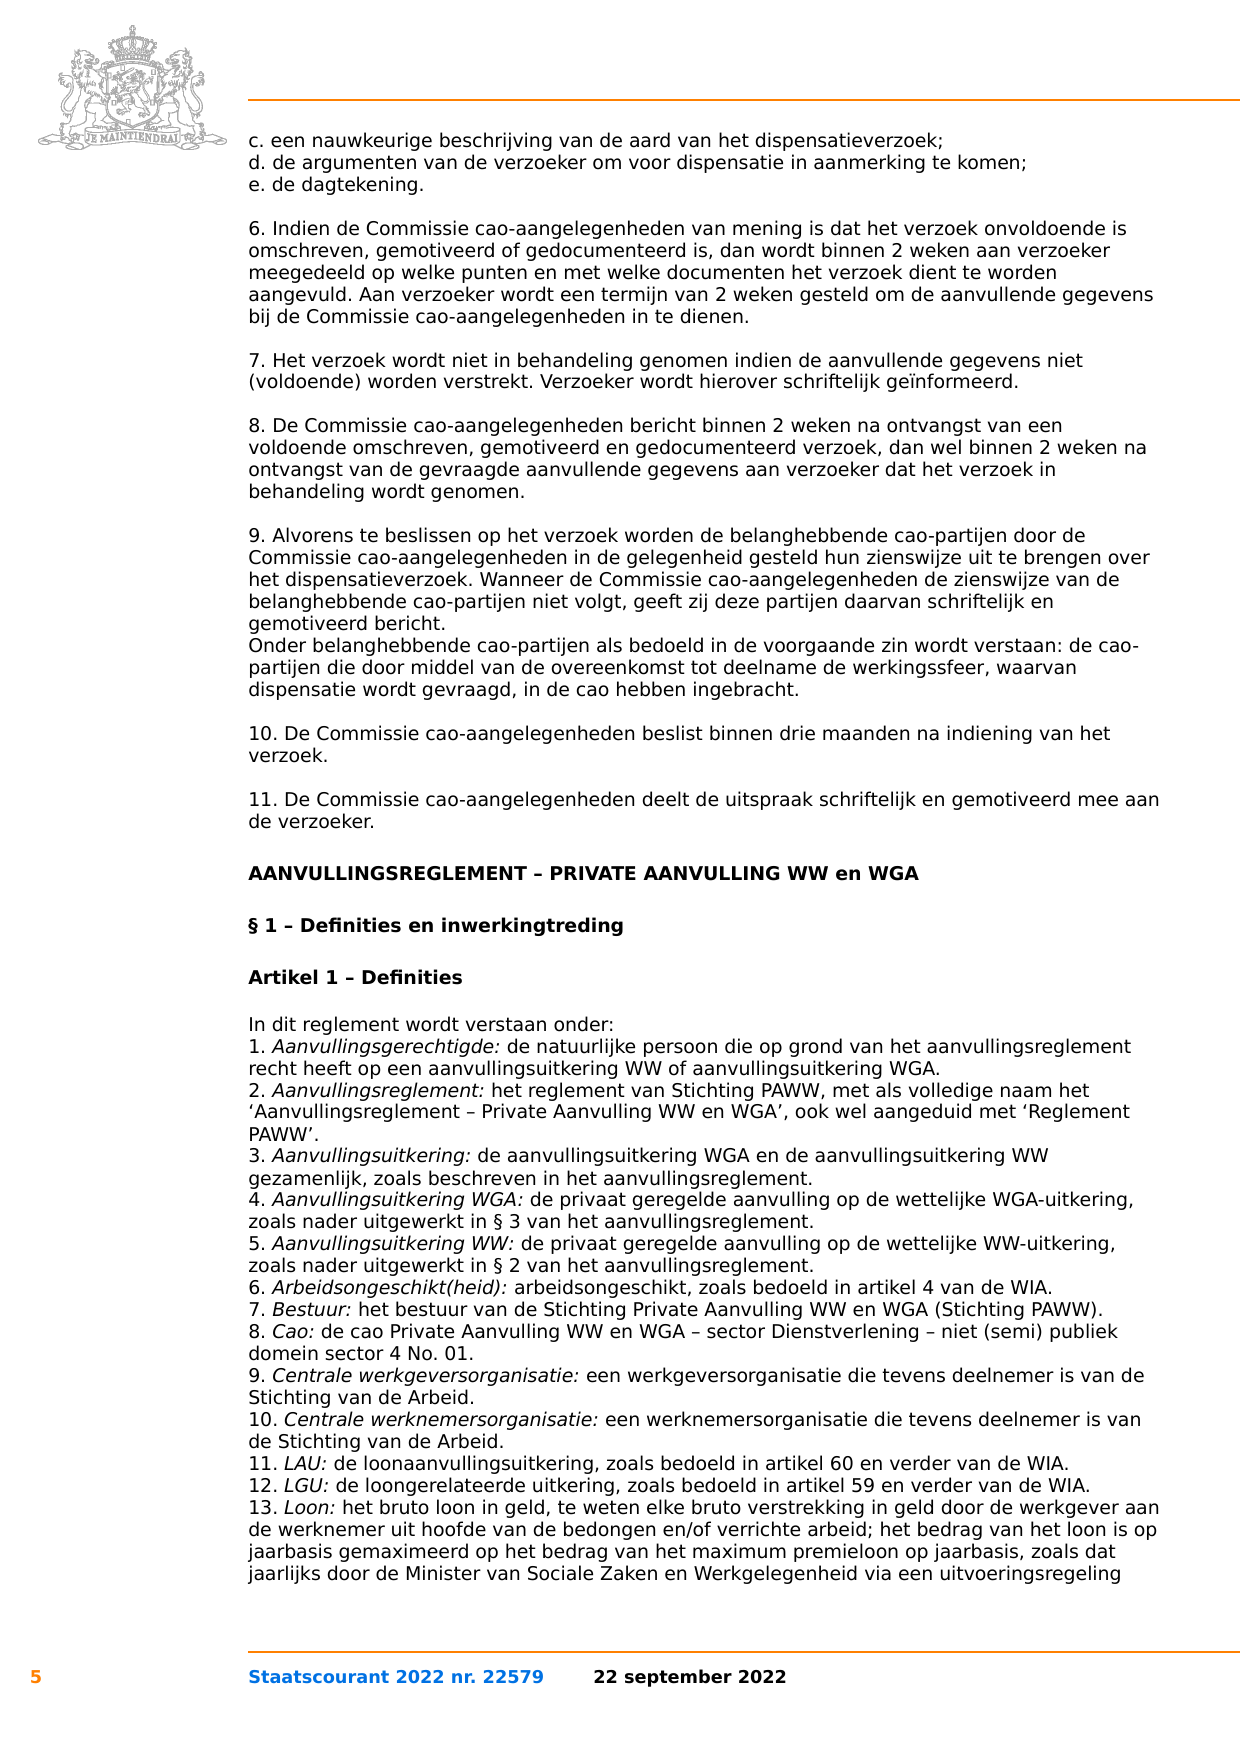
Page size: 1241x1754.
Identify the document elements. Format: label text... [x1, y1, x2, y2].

text 7. Bestuur: het bestuur van de Stichting Private Aanvulling WW en WGA (Stichting PAWW). [248, 1299, 1163, 1321]
text d. de argumenten van de verzoeker om voor dispensatie in aanmerking te komen; [248, 152, 1163, 174]
text 2. Aanvullingsreglement: het reglement van Stichting PAWW, met als volledige naam het ‘Aanvullingsreglement – Private Aanvulling WW en WGA’, ook wel aangeduid met ‘Reglement PAWW’. [248, 1079, 1163, 1145]
text c. een nauwkeurige beschrijving van de aard van het dispensatieverzoek; [248, 130, 1163, 152]
text 3. Aanvullingsuitkering: de aanvullingsuitkering WGA en de aanvullingsuitkering WW gezamenlijk, zoals beschreven in het aanvullingsreglement. [248, 1145, 1163, 1189]
text 6. Indien de Commissie cao-aangelegenheden van mening is dat het verzoek onvoldoende is omschreven, gemotiveerd of gedocumenteerd is, dan wordt binnen 2 weken aan verzoeker meegedeeld op welke punten en met welke documenten het verzoek dient te worden aangevuld. Aan verzoeker wordt een termijn van 2 weken gesteld om de aanvullende gegevens bij de Commissie cao-aangelegenheden in te dienen. [248, 218, 1163, 328]
text 5. Aanvullingsuitkering WW: de privaat geregelde aanvulling op de wettelijke WW-uitkering, zoals nader uitgewerkt in § 2 van het aanvullingsreglement. [248, 1233, 1163, 1277]
text In dit reglement wordt verstaan onder: [248, 1013, 1163, 1036]
text Onder belanghebbende cao-partijen als bedoeld in de voorgaande zin wordt verstaan: de cao-partijen die door middel van de overeenkomst tot deelname de werkingssfeer, waarvan dispensatie wordt gevraagd, in de cao hebben ingebracht. [248, 635, 1163, 701]
picture [38, 25, 227, 150]
subtitle Artikel 1 – Definities [248, 967, 1163, 988]
text 1. Aanvullingsgerechtigde: de natuurlijke persoon die op grond van het aanvullingsreglement recht heeft op een aanvullingsuitkering WW of aanvullingsuitkering WGA. [248, 1036, 1163, 1079]
text 10. De Commissie cao-aangelegenheden beslist binnen drie maanden na indiening van het verzoek. [248, 723, 1163, 767]
text 8. De Commissie cao-aangelegenheden bericht binnen 2 weken na ontvangst van een voldoende omschreven, gemotiveerd en gedocumenteerd verzoek, dan wel binnen 2 weken na ontvangst van de gevraagde aanvullende gegevens aan verzoeker dat het verzoek in behandeling wordt genomen. [248, 415, 1163, 503]
text 12. LGU: de loongerelateerde uitkering, zoals bedoeld in artikel 59 en verder van de WIA. [248, 1475, 1163, 1497]
text 9. Alvorens te beslissen op het verzoek worden de belanghebbende cao-partijen door de Commissie cao-aangelegenheden in de gelegenheid gesteld hun zienswijze uit te brengen over het dispensatieverzoek. Wanneer de Commissie cao-aangelegenheden de zienswijze van de belanghebbende cao-partijen niet volgt, geeft zij deze partijen daarvan schriftelijk en gemotiveerd bericht. [248, 525, 1163, 635]
text 8. Cao: de cao Private Aanvulling WW en WGA – sector Dienstverlening – niet (semi) publiek domein sector 4 No. 01. [248, 1321, 1163, 1365]
text 10. Centrale werknemersorganisatie: een werknemersorganisatie die tevens deelnemer is van de Stichting van de Arbeid. [248, 1409, 1163, 1453]
text 7. Het verzoek wordt niet in behandeling genomen indien de aanvullende gegevens niet (voldoende) worden verstrekt. Verzoeker wordt hierover schriftelijk geïnformeerd. [248, 349, 1163, 393]
subtitle AANVULLINGSREGLEMENT – PRIVATE AANVULLING WW en WGA [248, 863, 1163, 884]
text 11. De Commissie cao-aangelegenheden deelt de uitspraak schriftelijk en gemotiveerd mee aan de verzoeker. [248, 789, 1163, 833]
text 13. Loon: het bruto loon in geld, te weten elke bruto verstrekking in geld door de werkgever aan de werknemer uit hoofde van de bedongen en/of verrichte arbeid; het bedrag van het loon is op jaarbasis gemaximeerd op het bedrag van het maximum premieloon op jaarbasis, zoals dat jaarlijks door de Minister van Sociale Zaken en Werkgelegenheid via een uitvoeringsregeling [248, 1497, 1163, 1585]
text e. de dagtekening. [248, 174, 1163, 196]
text 6. Arbeidsongeschikt(heid): arbeidsongeschikt, zoals bedoeld in artikel 4 van de WIA. [248, 1277, 1163, 1299]
text 11. LAU: de loonaanvullingsuitkering, zoals bedoeld in artikel 60 en verder van de WIA. [248, 1453, 1163, 1475]
subtitle § 1 – Definities en inwerkingtreding [248, 914, 1163, 937]
text 9. Centrale werkgeversorganisatie: een werkgeversorganisatie die tevens deelnemer is van de Stichting van de Arbeid. [248, 1365, 1163, 1409]
text 4. Aanvullingsuitkering WGA: de privaat geregelde aanvulling op de wettelijke WGA-uitkering, zoals nader uitgewerkt in § 3 van het aanvullingsreglement. [248, 1189, 1163, 1233]
